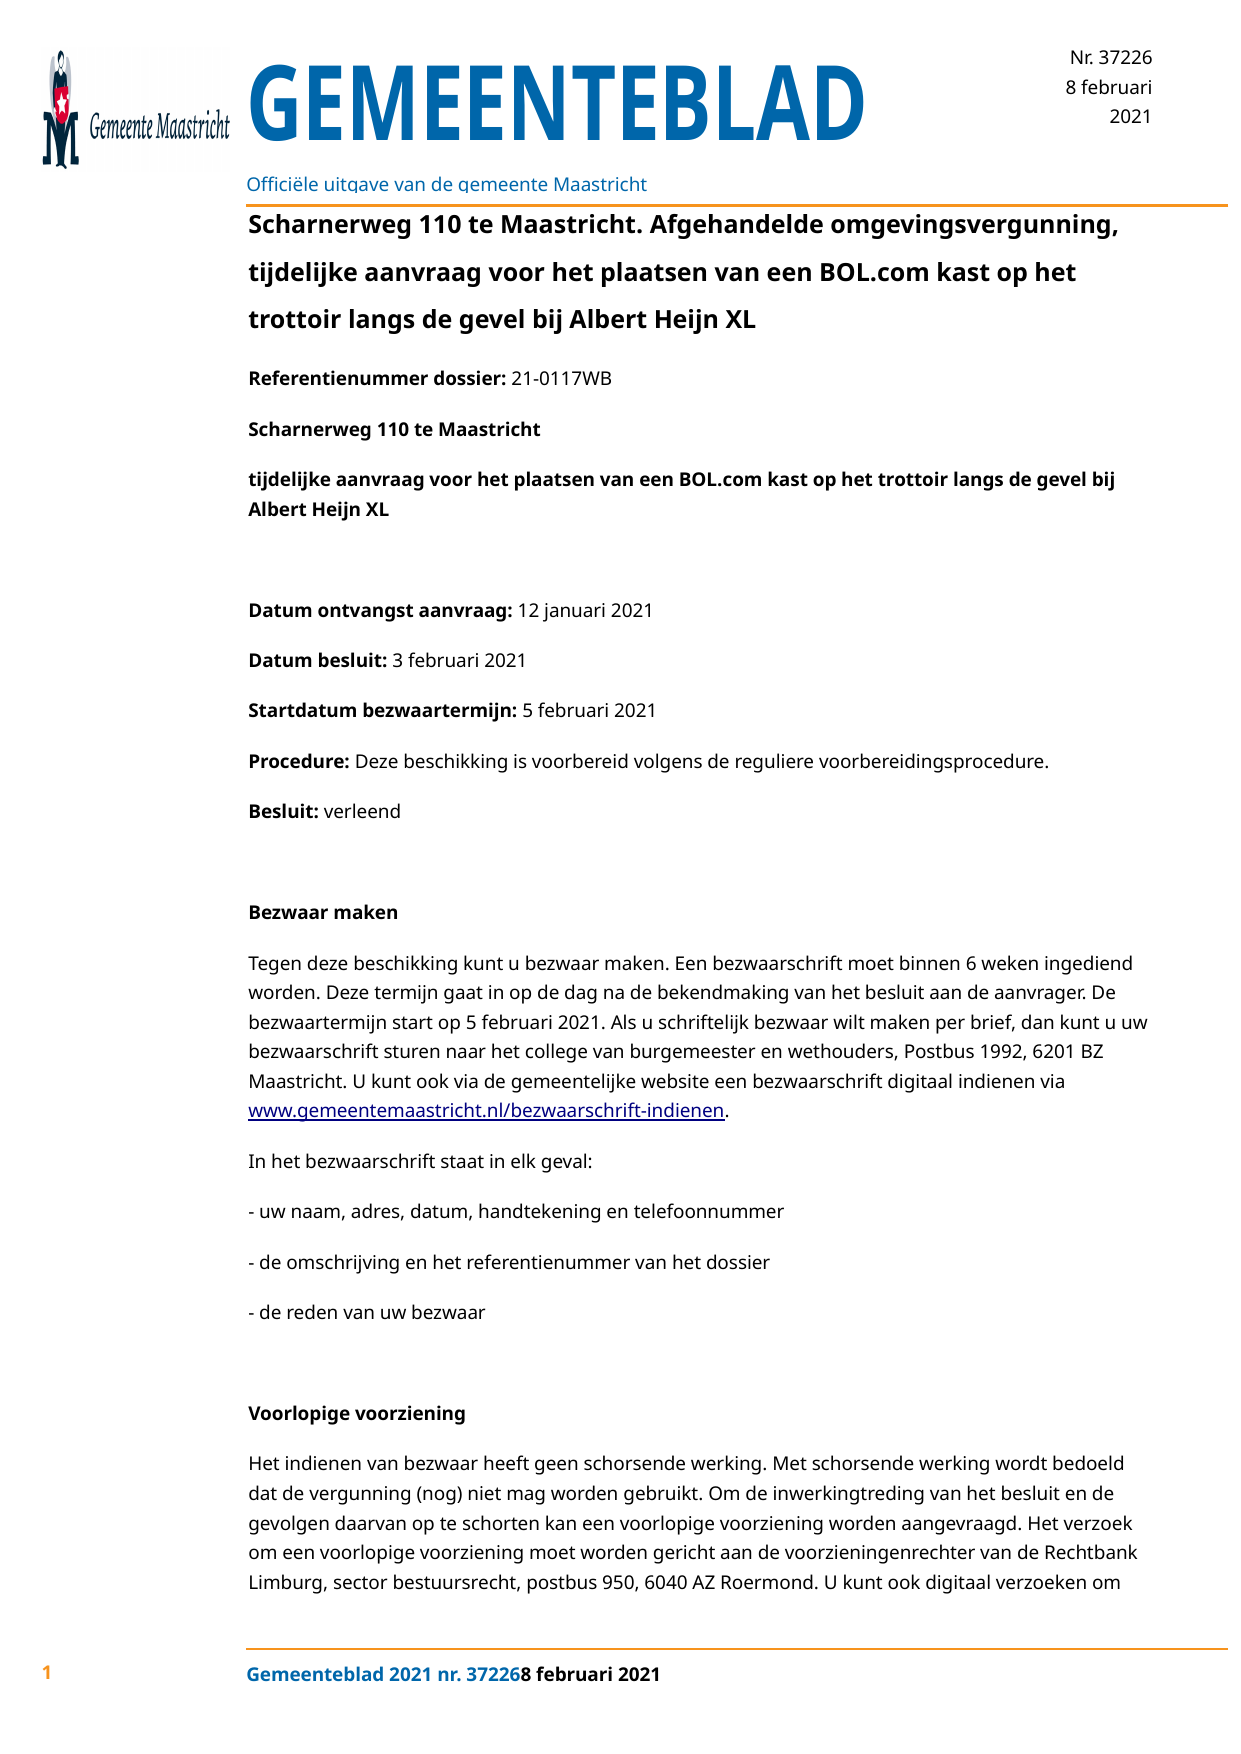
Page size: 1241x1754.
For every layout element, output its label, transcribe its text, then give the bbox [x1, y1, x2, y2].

text Het indienen van bezwaar heeft geen schorsende werking. Met schorsende werking wordt bedoeld dat de vergunning (nog) niet mag worden gebruikt. Om de inwerkingtreding van het besluit en de gevolgen daarvan op te schorten kan een voorlopige voorziening worden aangevraagd. Het verzoek om een voorlopige voorziening moet worden gericht aan de voorzieningenrechter van de Rechtbank Limburg, sector bestuursrecht, postbus 950, 6040 AZ Roermond. U kunt ook digitaal verzoeken om [248, 1451, 1152, 1594]
text Besluit: verleend [248, 798, 1152, 824]
text Bezwaar maken [248, 899, 1152, 925]
text Scharnerweg 110 te Maastricht. Afgehandelde omgevingsvergunning, tijdelijke aanvraag voor het plaatsen van een BOL.com kast op het trottoir langs de gevel bij Albert Heijn XL [248, 207, 1152, 336]
picture [41, 47, 231, 172]
text - de reden van uw bezwaar [248, 1299, 1152, 1325]
text Startdatum bezwaartermijn: 5 februari 2021 [248, 698, 1152, 723]
text In het bezwaarschrift staat in elk geval: [248, 1148, 1152, 1174]
text Tegen deze beschikking kunt u bezwaar maken. Een bezwaarschrift moet binnen 6 weken ingediend worden. Deze termijn gaat in op de dag na de bekendmaking van het besluit aan de aanvrager. De bezwaartermijn start op 5 februari 2021. Als u schriftelijk bezwaar wilt maken per brief, dan kunt u uw bezwaarschrift sturen naar het college van burgemeester en wethouders, Postbus 1992, 6201 BZ Maastricht. U kunt ook via de gemeentelijke website een bezwaarschrift digitaal indienen via www.gemeentemaastricht.nl/bezwaarschrift-indienen. [248, 950, 1152, 1123]
text Datum besluit: 3 februari 2021 [248, 647, 1152, 673]
text tijdelijke aanvraag voor het plaatsen van een BOL.com kast op het trottoir langs de gevel bij Albert Heijn XL [248, 466, 1152, 522]
text - de omschrijving en het referentienummer van het dossier [248, 1249, 1152, 1274]
text - uw naam, adres, datum, handtekening en telefoonnummer [248, 1198, 1152, 1224]
text Datum ontvangst aanvraag: 12 januari 2021 [248, 597, 1152, 622]
text Scharnerweg 110 te Maastricht [248, 416, 1152, 442]
text Referentienummer dossier: 21-0117WB [248, 366, 1152, 391]
text Procedure: Deze beschikking is voorbereid volgens de reguliere voorbereidingsprocedure. [248, 748, 1152, 774]
text Voorlopige voorziening [248, 1400, 1152, 1426]
